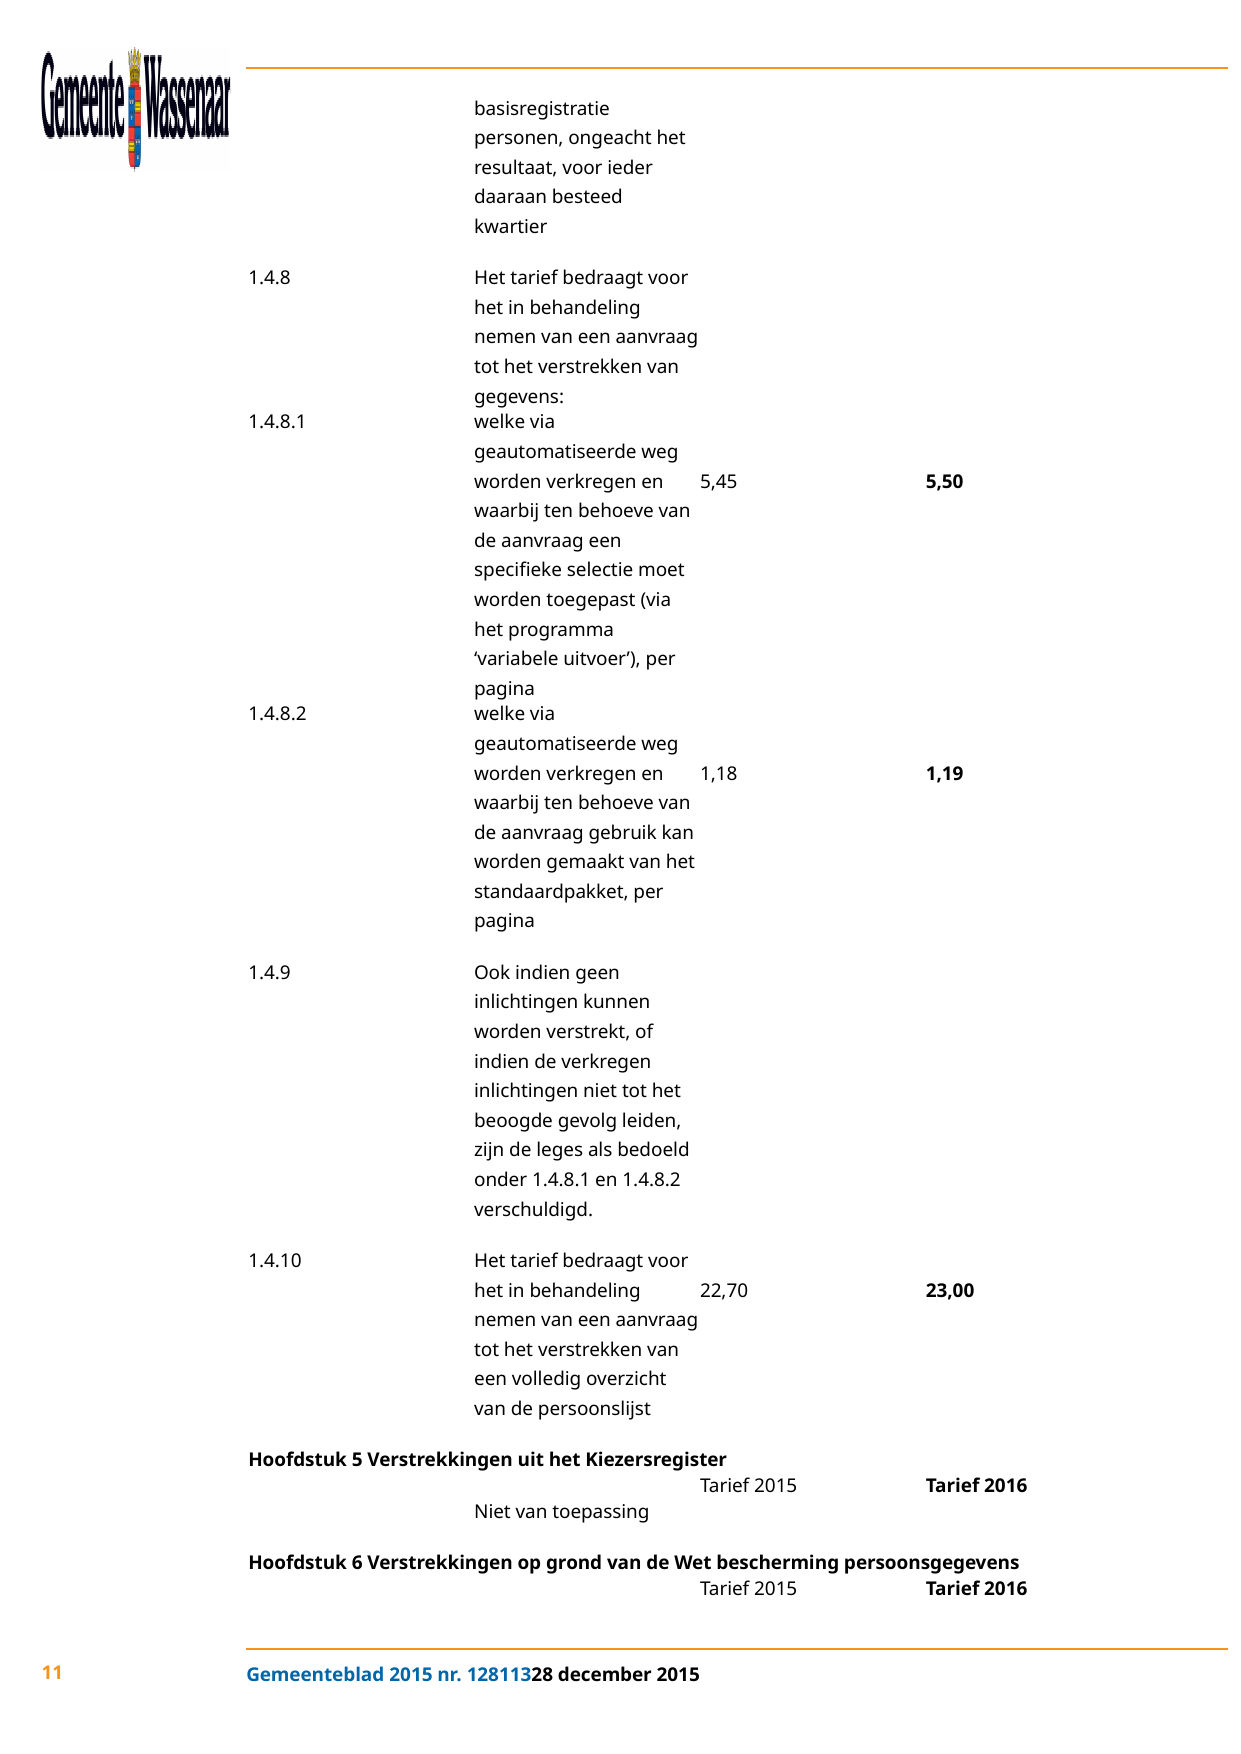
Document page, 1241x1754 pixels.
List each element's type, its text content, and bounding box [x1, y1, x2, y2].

table_cell Tarief 2015 [700, 1575, 926, 1601]
table_cell [248, 1421, 474, 1447]
table_cell [248, 934, 474, 959]
table_cell [926, 959, 1152, 1222]
table_cell Het tarief bedraagt voor het in behandeling nemen van een aanvraag tot het verstrekken van gegevens: [474, 265, 700, 409]
table_cell [700, 1222, 926, 1247]
table_cell [926, 239, 1152, 264]
table_cell 1.4.8.1 [248, 409, 474, 701]
table_cell [700, 239, 926, 264]
table_cell Het tarief bedraagt voor het in behandeling nemen van een aanvraag tot het verstrekken van een volledig overzicht van de persoonslijst [474, 1247, 700, 1421]
table_cell 1.4.9 [248, 959, 474, 1222]
table_cell [700, 1498, 926, 1524]
picture [41, 47, 231, 172]
table_cell Tarief 2016 [926, 1575, 1152, 1601]
table_cell Ook indien geen inlichtingen kunnen worden verstrekt, of indien de verkregen inlichtingen niet tot het beoogde gevolg leiden, zijn de leges als bedoeld onder 1.4.8.1 en 1.4.8.2 verschuldigd. [474, 959, 700, 1222]
table_cell [700, 934, 926, 959]
table_cell [700, 959, 926, 1222]
table_cell 1.4.8 [248, 265, 474, 409]
table_cell [248, 1473, 474, 1498]
table_cell Tarief 2016 [926, 1473, 1152, 1498]
table_cell [926, 265, 1152, 409]
table_cell [926, 1498, 1152, 1524]
table_cell 22,70 [700, 1247, 926, 1421]
table_cell 5,45 [700, 409, 926, 701]
table_cell 1,19 [926, 701, 1152, 933]
table_cell 23,00 [926, 1247, 1152, 1421]
table_cell Hoofdstuk 6 Verstrekkingen op grond van de Wet bescherming persoonsgegevens [248, 1550, 1152, 1575]
table_cell 1.4.10 [248, 1247, 474, 1421]
table_cell [700, 265, 926, 409]
table_cell [248, 239, 474, 264]
table_cell Niet van toepassing [474, 1498, 700, 1524]
table_cell 1,18 [700, 701, 926, 933]
table_cell [248, 1575, 474, 1601]
table_cell [474, 1222, 700, 1247]
table_cell [700, 95, 926, 239]
table_cell [474, 1473, 700, 1498]
table_cell Tarief 2015 [700, 1473, 926, 1498]
table_cell [474, 1575, 700, 1601]
table_cell [248, 1524, 474, 1549]
table_cell Hoofdstuk 5 Verstrekkingen uit het Kiezersregister [248, 1447, 1152, 1472]
table_cell welke via geautomatiseerde weg worden verkregen en waarbij ten behoeve van de aanvraag gebruik kan worden gemaakt van het standaardpakket, per pagina [474, 701, 700, 933]
table_cell [926, 934, 1152, 959]
table_cell welke via geautomatiseerde weg worden verkregen en waarbij ten behoeve van de aanvraag een specifieke selectie moet worden toegepast (via het programma ‘variabele uitvoer’), per pagina [474, 409, 700, 701]
table_cell 1.4.8.2 [248, 701, 474, 933]
table_cell [248, 1498, 474, 1524]
table_cell [248, 95, 474, 239]
table_cell basisregistratie personen, ongeacht het resultaat, voor ieder daaraan besteed kwartier [474, 95, 700, 239]
table_cell [474, 934, 700, 959]
table_cell [248, 1222, 474, 1247]
table_cell 5,50 [926, 409, 1152, 701]
table_cell [926, 95, 1152, 239]
table_cell [474, 239, 700, 264]
table_cell [926, 1222, 1152, 1247]
